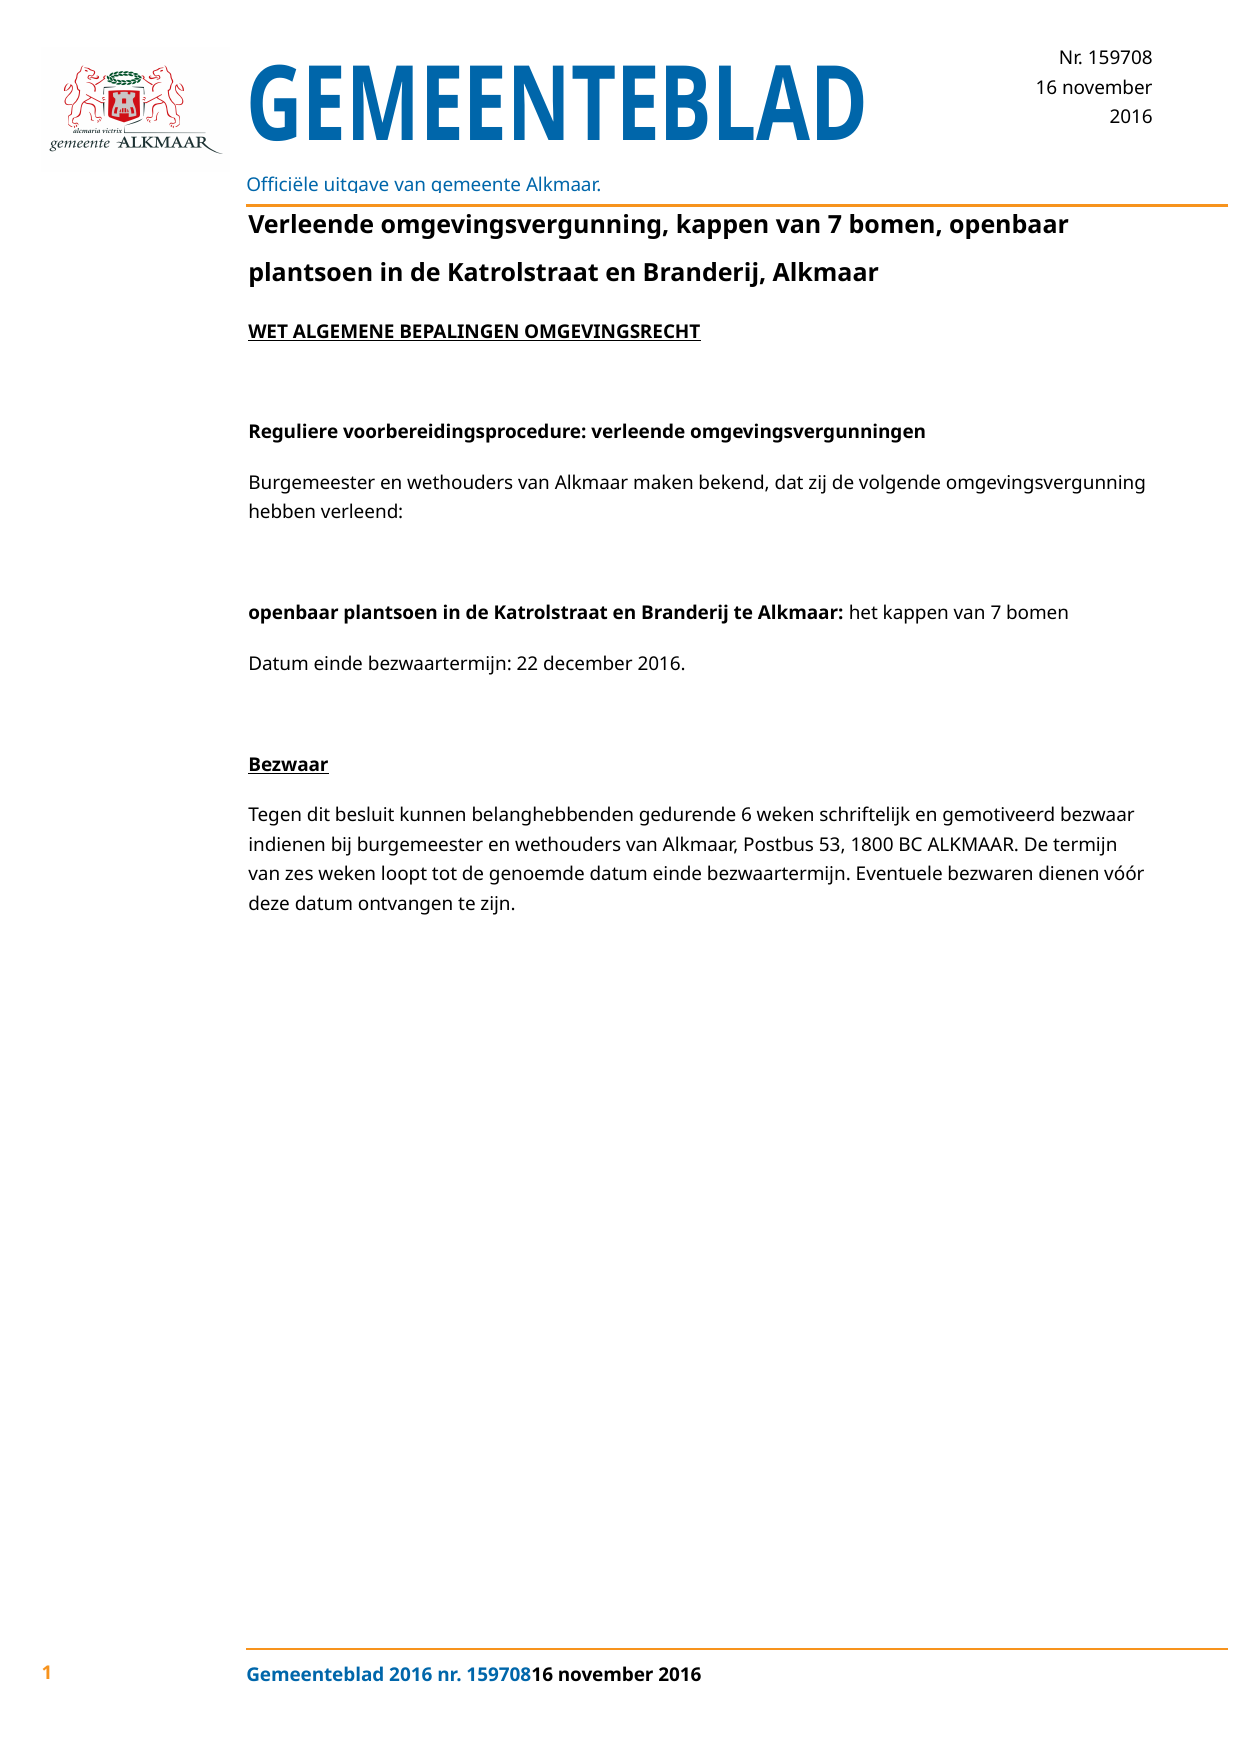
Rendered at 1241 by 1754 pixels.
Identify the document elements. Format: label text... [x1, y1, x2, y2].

text Bezwaar [248, 751, 1152, 777]
text openbaar plantsoen in de Katrolstraat en Branderij te Alkmaar: het kappen van 7 bomen [248, 599, 1152, 625]
text Tegen dit besluit kunnen belanghebbenden gedurende 6 weken schriftelijk en gemotiveerd bezwaar indienen bij burgemeester en wethouders van Alkmaar, Postbus 53, 1800 BC ALKMAAR. De termijn van zes weken loopt tot de genoemde datum einde bezwaartermijn. Eventuele bezwaren dienen vóór deze datum ontvangen te zijn. [248, 801, 1152, 916]
text Datum einde bezwaartermijn: 22 december 2016. [248, 650, 1152, 676]
text Burgemeester en wethouders van Alkmaar maken bekend, dat zij de volgende omgevingsvergunning hebben verleend: [248, 469, 1152, 524]
text Reguliere voorbereidingsprocedure: verleende omgevingsvergunningen [248, 419, 1152, 444]
picture [41, 47, 231, 172]
text WET ALGEMENE BEPALINGEN OMGEVINGSRECHT [248, 318, 1152, 344]
text Verleende omgevingsvergunning, kappen van 7 bomen, openbaar plantsoen in de Katrolstraat en Branderij, Alkmaar [248, 207, 1152, 288]
